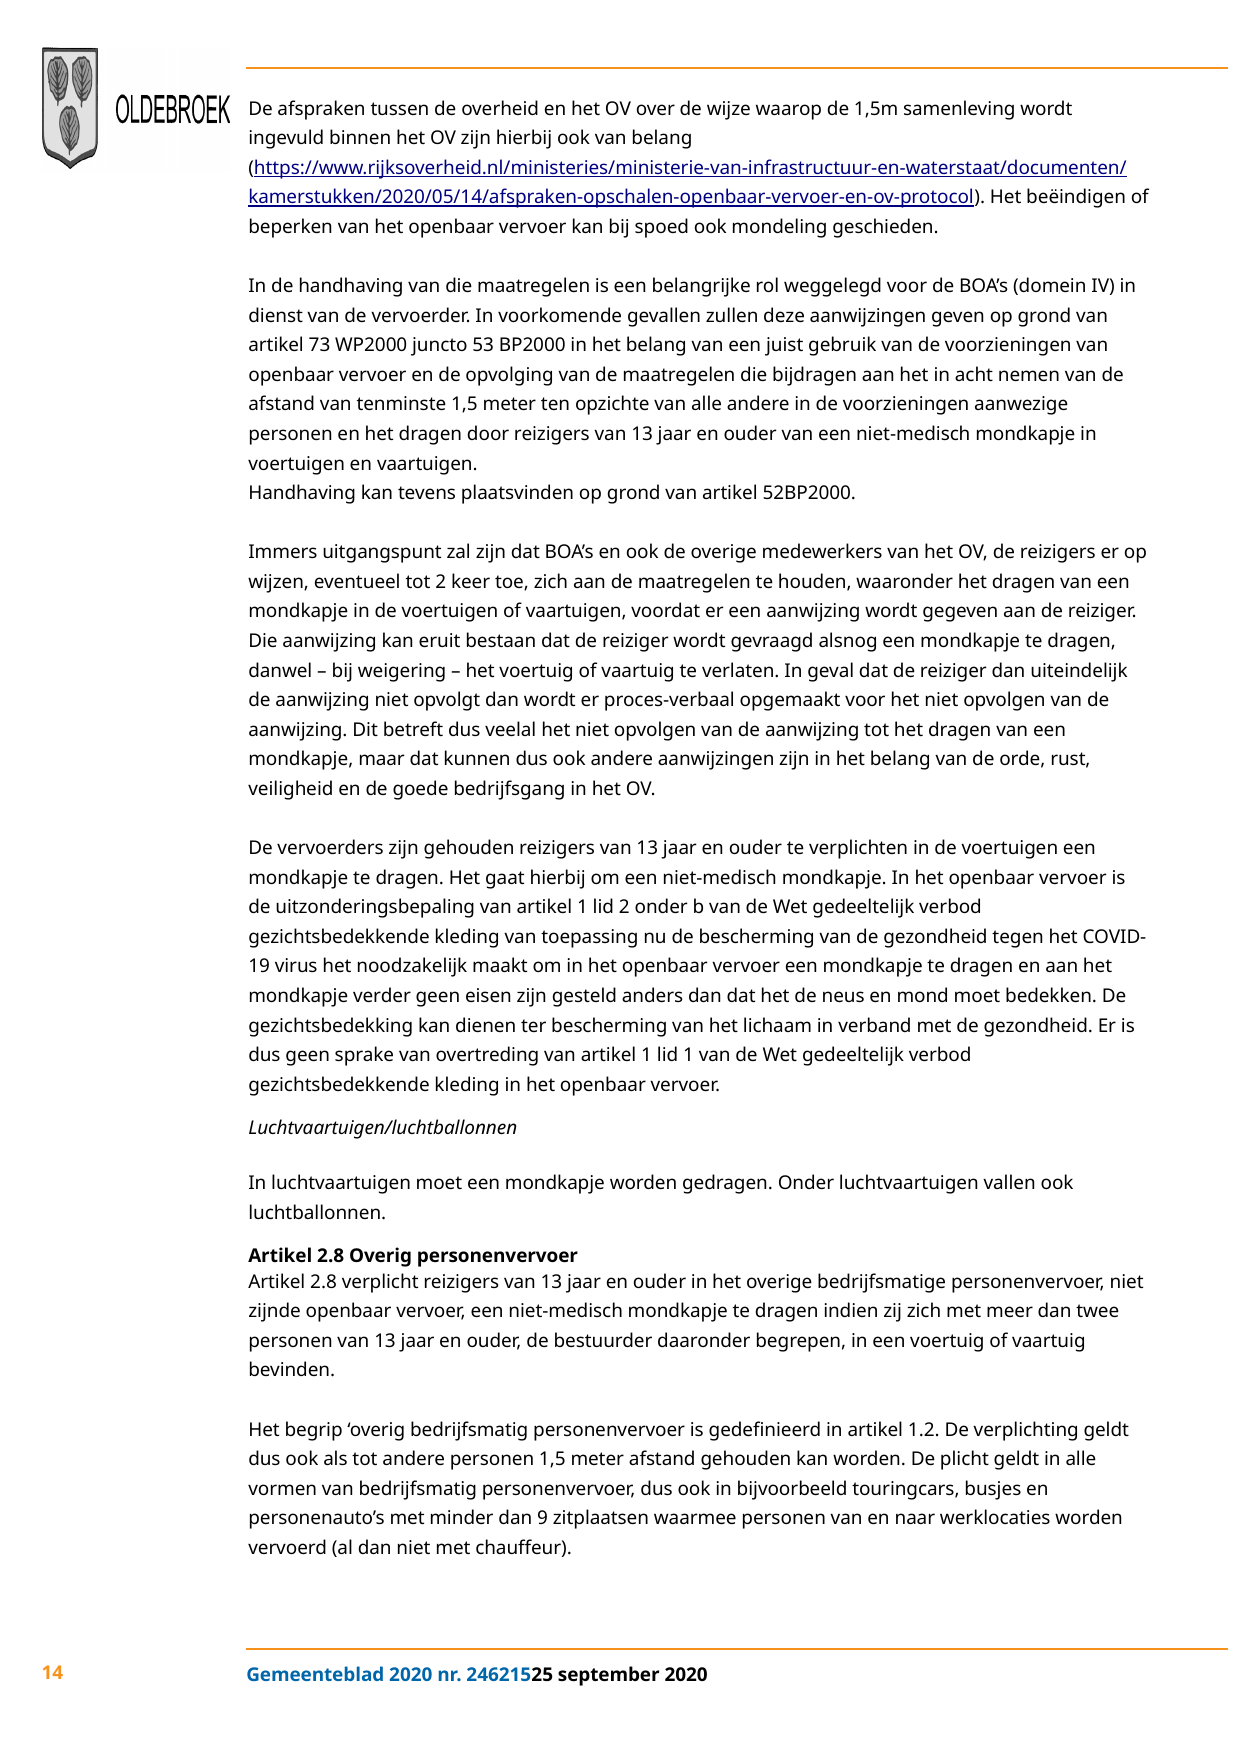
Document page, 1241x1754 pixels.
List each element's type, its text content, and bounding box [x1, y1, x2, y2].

text In luchtvaartuigen moet een mondkapje worden gedragen. Onder luchtvaartuigen vallen ook luchtballonnen. [248, 1169, 1152, 1225]
text Artikel 2.8 Overig personenvervoer [248, 1242, 1152, 1268]
text De vervoerders zijn gehouden reizigers van 13 jaar en ouder te verplichten in de voertuigen een mondkapje te dragen. Het gaat hierbij om een niet-medisch mondkapje. In het openbaar vervoer is de uitzonderingsbepaling van artikel 1 lid 2 onder b van de Wet gedeeltelijk verbod gezichtsbedekkende kleding van toepassing nu de bescherming van de gezondheid tegen het COVID-19 virus het noodzakelijk maakt om in het openbaar vervoer een mondkapje te dragen en aan het mondkapje verder geen eisen zijn gesteld anders dan dat het de neus en mond moet bedekken. De gezichtsbedekking kan dienen ter bescherming van het lichaam in verband met de gezondheid. Er is dus geen sprake van overtreding van artikel 1 lid 1 van de Wet gedeeltelijk verbod gezichtsbedekkende kleding in het openbaar vervoer. [248, 834, 1152, 1097]
picture [41, 47, 231, 172]
text Artikel 2.8 verplicht reizigers van 13 jaar en ouder in het overige bedrijfsmatige personenvervoer, niet zijnde openbaar vervoer, een niet-medisch mondkapje te dragen indien zij zich met meer dan twee personen van 13 jaar en ouder, de bestuurder daaronder begrepen, in een voertuig of vaartuig bevinden. [248, 1268, 1152, 1382]
text De afspraken tussen de overheid en het OV over de wijze waarop de 1,5m samenleving wordt ingevuld binnen het OV zijn hierbij ook van belang (https://www.rijksoverheid.nl/ministeries/ministerie-van-infrastructuur-en-waterstaat/documenten/kamerstukken/2020/05/14/afspraken-opschalen-openbaar-vervoer-en-ov-protocol). Het beëindigen of beperken van het openbaar vervoer kan bij spoed ook mondeling geschieden. [248, 95, 1152, 239]
text Immers uitgangspunt zal zijn dat BOA’s en ook de overige medewerkers van het OV, de reizigers er op wijzen, eventueel tot 2 keer toe, zich aan de maatregelen te houden, waaronder het dragen van een mondkapje in de voertuigen of vaartuigen, voordat er een aanwijzing wordt gegeven aan de reiziger. Die aanwijzing kan eruit bestaan dat de reiziger wordt gevraagd alsnog een mondkapje te dragen, danwel – bij weigering – het voertuig of vaartuig te verlaten. In geval dat de reiziger dan uiteindelijk de aanwijzing niet opvolgt dan wordt er proces-verbaal opgemaakt voor het niet opvolgen van de aanwijzing. Dit betreft dus veelal het niet opvolgen van de aanwijzing tot het dragen van een mondkapje, maar dat kunnen dus ook andere aanwijzingen zijn in het belang van de orde, rust, veiligheid en de goede bedrijfsgang in het OV. [248, 538, 1152, 801]
text Handhaving kan tevens plaatsvinden op grond van artikel 52BP2000. [248, 479, 1152, 505]
text Luchtvaartuigen/luchtballonnen [248, 1114, 1152, 1140]
text Het begrip ‘overig bedrijfsmatig personenvervoer is gedefinieerd in artikel 1.2. De verplichting geldt dus ook als tot andere personen 1,5 meter afstand gehouden kan worden. De plicht geldt in alle vormen van bedrijfsmatig personenvervoer, dus ook in bijvoorbeeld touringcars, busjes en personenauto’s met minder dan 9 zitplaatsen waarmee personen van en naar werklocaties worden vervoerd (al dan niet met chauffeur). [248, 1416, 1152, 1560]
text In de handhaving van die maatregelen is een belangrijke rol weggelegd voor de BOA’s (domein IV) in dienst van de vervoerder. In voorkomende gevallen zullen deze aanwijzingen geven op grond van artikel 73 WP2000 juncto 53 BP2000 in het belang van een juist gebruik van de voorzieningen van openbaar vervoer en de opvolging van de maatregelen die bijdragen aan het in acht nemen van de afstand van tenminste 1,5 meter ten opzichte van alle andere in de voorzieningen aanwezige personen en het dragen door reizigers van 13 jaar en ouder van een niet-medisch mondkapje in voertuigen en vaartuigen. [248, 272, 1152, 476]
